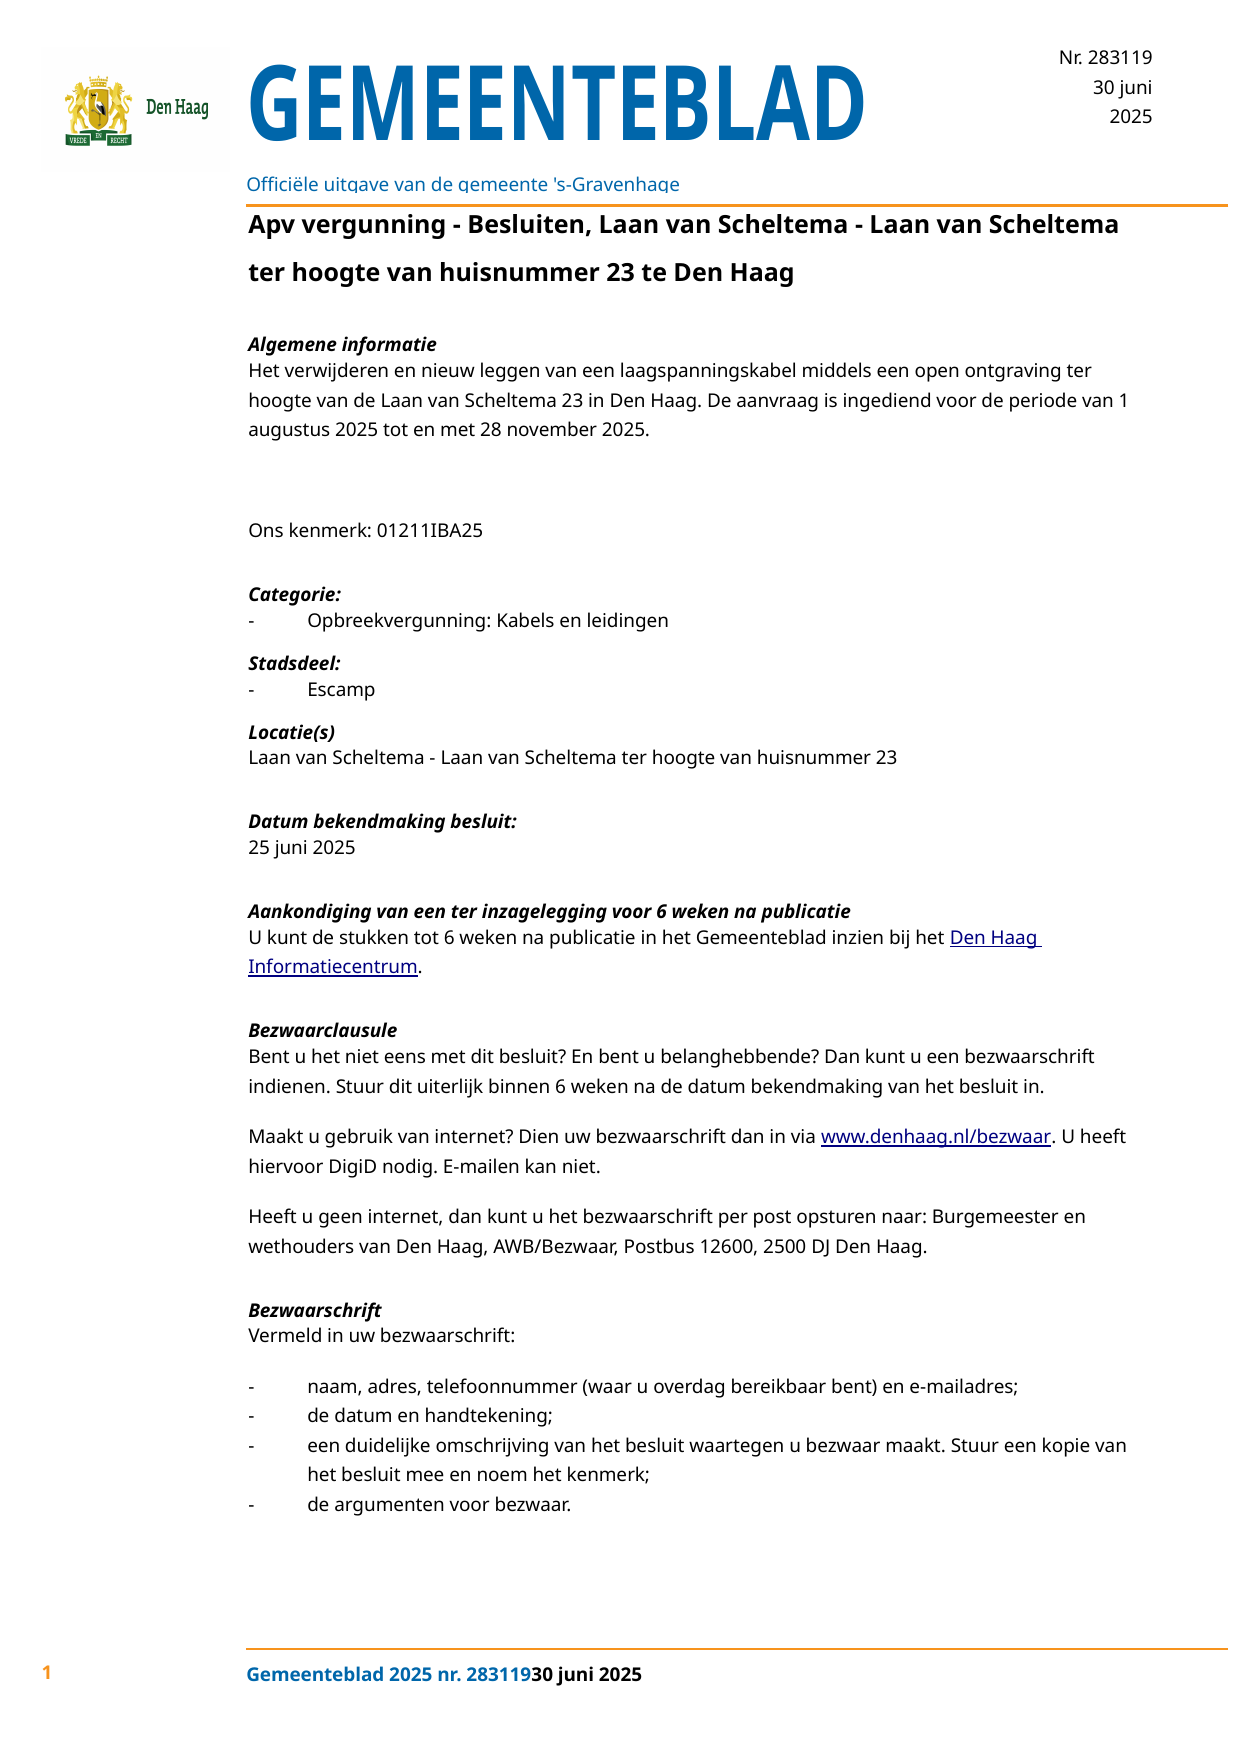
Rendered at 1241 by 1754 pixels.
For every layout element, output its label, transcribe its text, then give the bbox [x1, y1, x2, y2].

text Heeft u geen internet, dan kunt u het bezwaarschrift per post opsturen naar: Burgemeester en wethouders van Den Haag, AWB/Bezwaar, Postbus 12600, 2500 DJ Den Haag. [248, 1203, 1152, 1258]
text Maakt u gebruik van internet? Dien uw bezwaarschrift dan in via www.denhaag.nl/bezwaar. U heeft hiervoor DigiD nodig. E-mailen kan niet. [248, 1123, 1152, 1178]
text 25 juni 2025 [248, 834, 1152, 860]
text Vermeld in uw bezwaarschrift: [248, 1322, 1152, 1348]
list de argumenten voor bezwaar. [248, 1491, 1152, 1517]
text Datum bekendmaking besluit: [248, 808, 1152, 834]
list Opbreekvergunning: Kabels en leidingen [248, 607, 1152, 633]
text Aankondiging van een ter inzagelegging voor 6 weken na publicatie [248, 898, 1152, 924]
list naam, adres, telefoonnummer (waar u overdag bereikbaar bent) en e-mailadres; [248, 1373, 1152, 1399]
text Algemene informatie [248, 331, 1152, 357]
text Bezwaarclausule [248, 1017, 1152, 1043]
list Escamp [248, 676, 1152, 701]
list een duidelijke omschrijving van het besluit waartegen u bezwaar maakt. Stuur een kopie van het besluit mee en noem het kenmerk; [248, 1432, 1152, 1487]
text Ons kenmerk: 01211IBA25 [248, 517, 1152, 543]
text Bent u het niet eens met dit besluit? En bent u belanghebbende? Dan kunt u een bezwaarschrift indienen. Stuur dit uiterlijk binnen 6 weken na de datum bekendmaking van het besluit in. [248, 1043, 1152, 1098]
text Het verwijderen en nieuw leggen van een laagspanningskabel middels een open ontgraving ter hoogte van de Laan van Scheltema 23 in Den Haag. De aanvraag is ingediend voor de periode van 1 augustus 2025 tot en met 28 november 2025. [248, 357, 1152, 442]
text Stadsdeel: [248, 650, 1152, 676]
text Locatie(s) [248, 719, 1152, 744]
text Bezwaarschrift [248, 1297, 1152, 1322]
text Apv vergunning - Besluiten, Laan van Scheltema - Laan van Scheltema ter hoogte van huisnummer 23 te Den Haag [248, 207, 1152, 288]
text U kunt de stukken tot 6 weken na publicatie in het Gemeenteblad inzien bij het Den Haag Informatiecentrum. [248, 924, 1152, 979]
list de datum en handtekening; [248, 1402, 1152, 1428]
text Laan van Scheltema - Laan van Scheltema ter hoogte van huisnummer 23 [248, 744, 1152, 770]
picture [41, 47, 231, 172]
text Categorie: [248, 581, 1152, 607]
